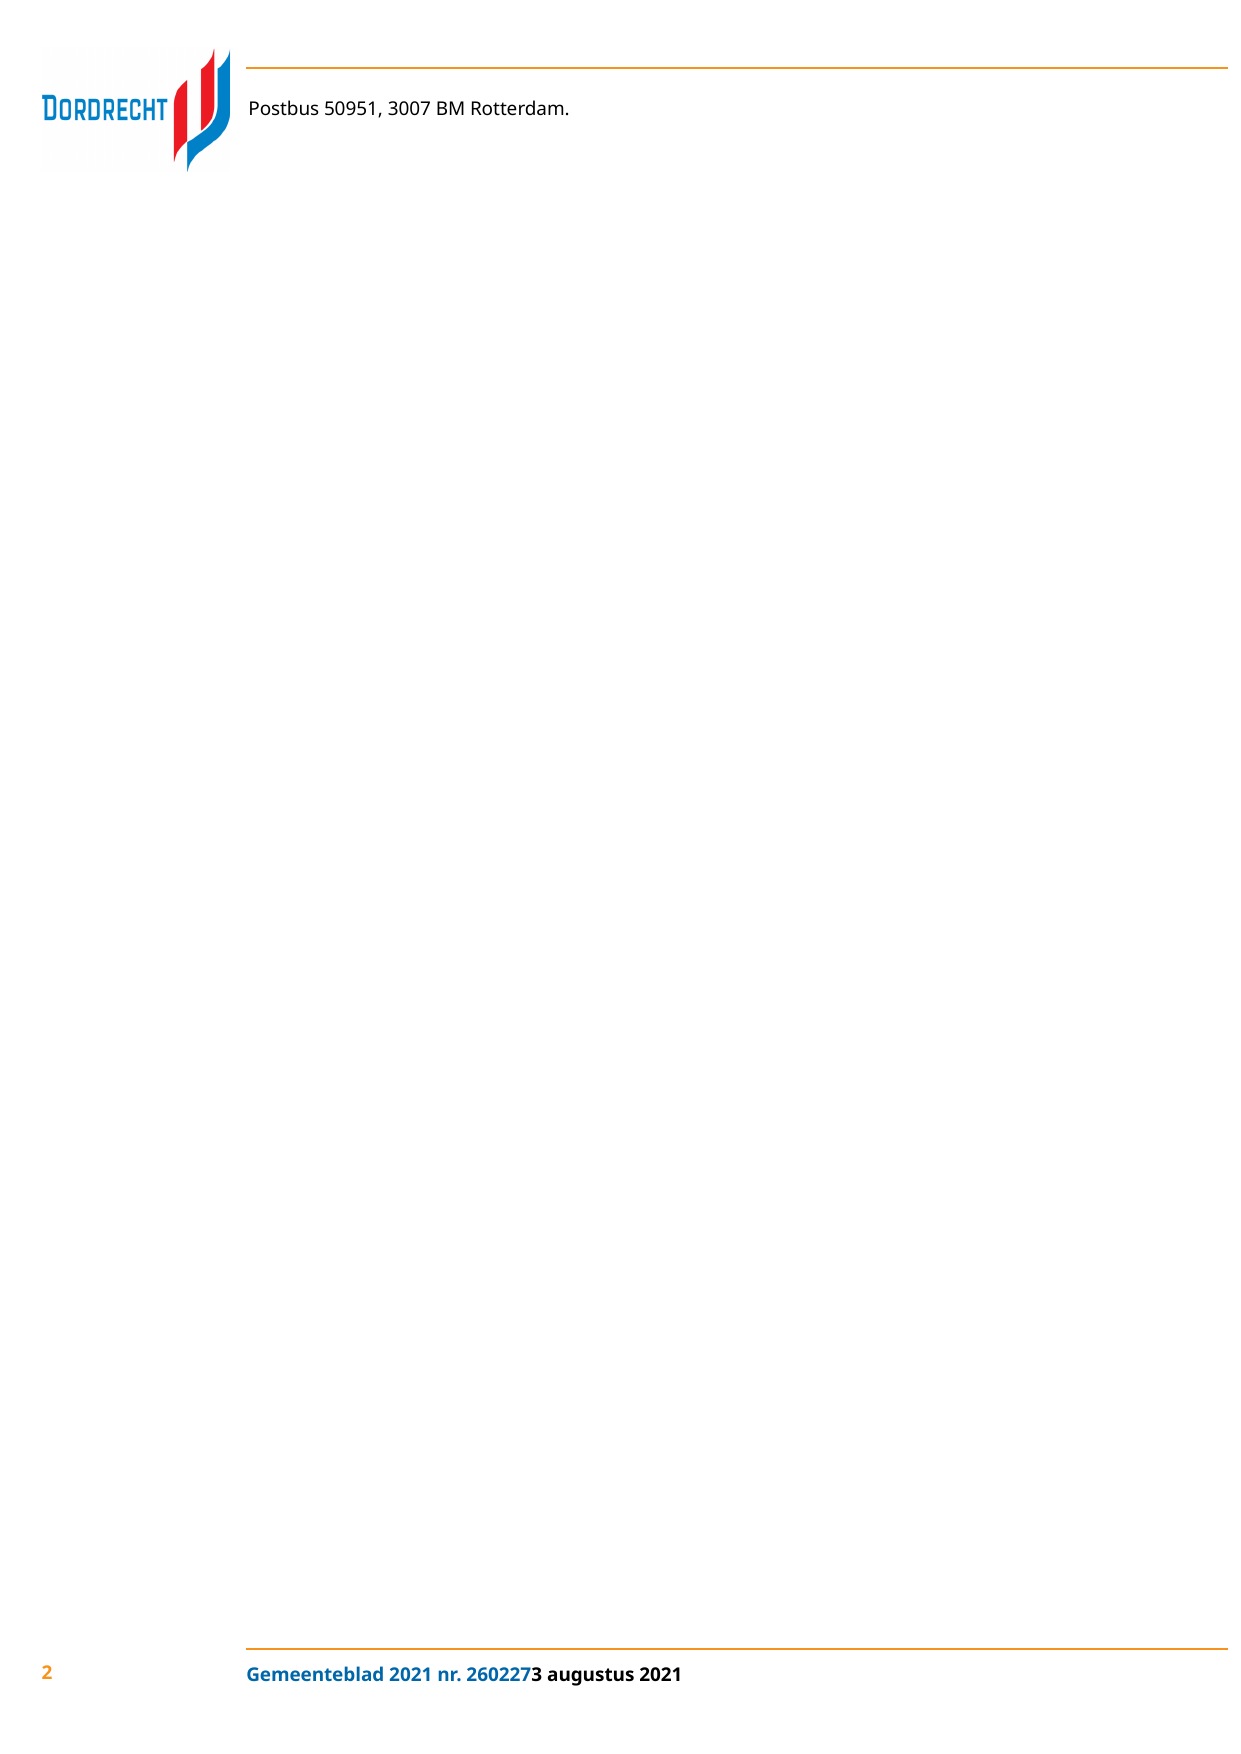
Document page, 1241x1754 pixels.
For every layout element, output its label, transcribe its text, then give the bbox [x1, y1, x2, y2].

text Postbus 50951, 3007 BM Rotterdam. [248, 95, 1152, 121]
picture [41, 47, 231, 172]
